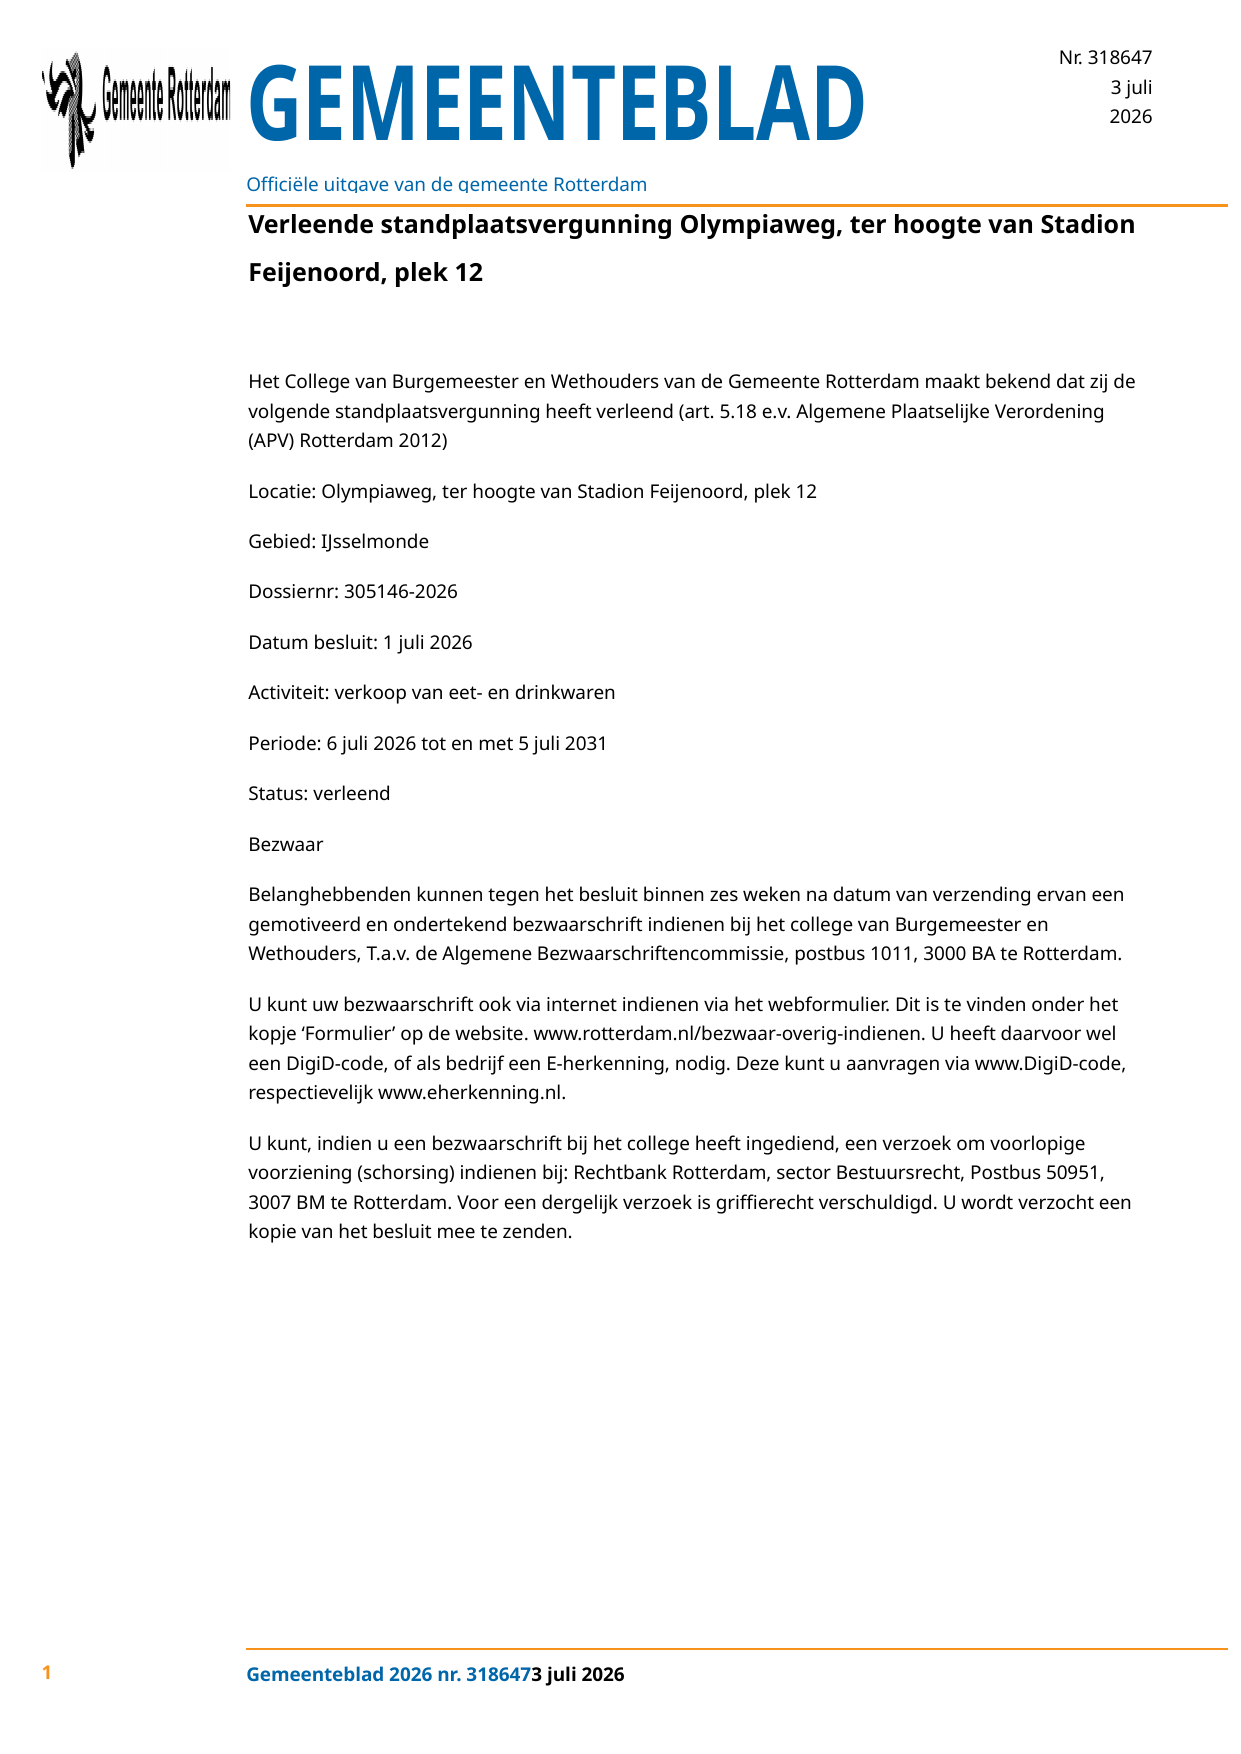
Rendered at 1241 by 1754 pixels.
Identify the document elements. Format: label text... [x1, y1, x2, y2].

text U kunt, indien u een bezwaarschrift bij het college heeft ingediend, een verzoek om voorlopige voorziening (schorsing) indienen bij: Rechtbank Rotterdam, sector Bestuursrecht, Postbus 50951, 3007 BM te Rotterdam. Voor een dergelijk verzoek is griffierecht verschuldigd. U wordt verzocht een kopie van het besluit mee te zenden. [248, 1130, 1152, 1244]
text Bezwaar [248, 831, 1152, 857]
text Periode: 6 juli 2026 tot en met 5 juli 2031 [248, 730, 1152, 756]
text Dossiernr: 305146-2026 [248, 579, 1152, 604]
text U kunt uw bezwaarschrift ook via internet indienen via het webformulier. Dit is te vinden onder het kopje ‘Formulier’ op de website. www.rotterdam.nl/bezwaar-overig-indienen. U heeft daarvoor wel een DigiD-code, of als bedrijf een E-herkenning, nodig. Deze kunt u aanvragen via www.DigiD-code, respectievelijk www.eherkenning.nl. [248, 991, 1152, 1105]
text Locatie: Olympiaweg, ter hoogte van Stadion Feijenoord, plek 12 [248, 478, 1152, 504]
text Belanghebbenden kunnen tegen het besluit binnen zes weken na datum van verzending ervan een gemotiveerd en ondertekend bezwaarschrift indienen bij het college van Burgemeester en Wethouders, T.a.v. de Algemene Bezwaarschriftencommissie, postbus 1011, 3000 BA te Rotterdam. [248, 881, 1152, 966]
text Verleende standplaatsvergunning Olympiaweg, ter hoogte van Stadion Feijenoord, plek 12 [248, 207, 1152, 288]
text Gebied: IJsselmonde [248, 528, 1152, 554]
text Activiteit: verkoop van eet- en drinkwaren [248, 679, 1152, 705]
text Het College van Burgemeester en Wethouders van de Gemeente Rotterdam maakt bekend dat zij de volgende standplaatsvergunning heeft verleend (art. 5.18 e.v. Algemene Plaatselijke Verordening (APV) Rotterdam 2012) [248, 368, 1152, 453]
picture [41, 47, 231, 172]
text Status: verleend [248, 780, 1152, 806]
text Datum besluit: 1 juli 2026 [248, 629, 1152, 655]
